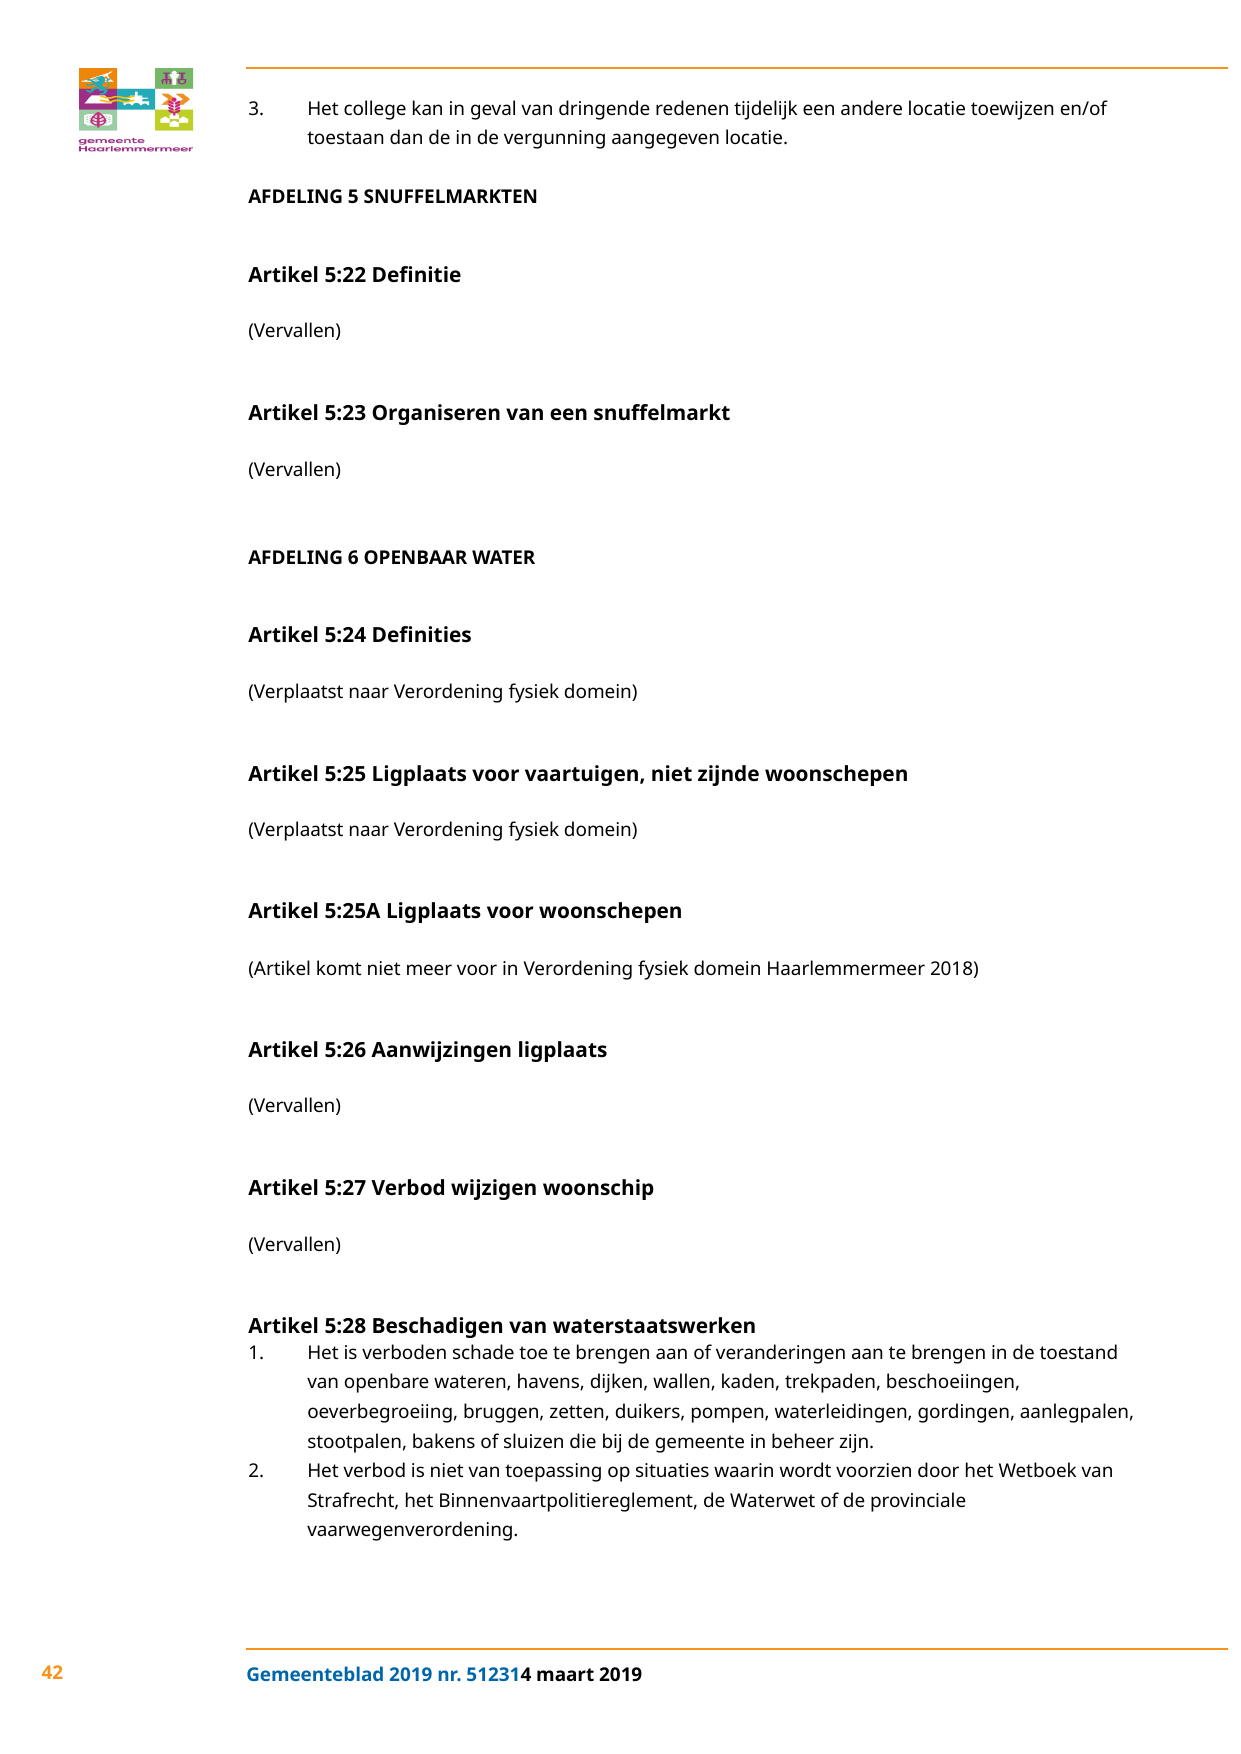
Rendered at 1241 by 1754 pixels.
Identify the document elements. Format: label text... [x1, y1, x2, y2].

text (Vervallen) [248, 456, 1152, 481]
text (Vervallen) [248, 1231, 1152, 1256]
text Artikel 5:25A Ligplaats voor woonschepen [248, 897, 1152, 925]
text (Verplaatst naar Verordening fysiek domein) [248, 817, 1152, 842]
text Artikel 5:27 Verbod wijzigen woonschip [248, 1173, 1152, 1201]
text Artikel 5:25 Ligplaats voor vaartuigen, niet zijnde woonschepen [248, 759, 1152, 787]
picture [41, 47, 231, 172]
text (Verplaatst naar Verordening fysiek domein) [248, 679, 1152, 704]
text (Vervallen) [248, 318, 1152, 343]
list Het college kan in geval van dringende redenen tijdelijk een andere locatie toewijzen en/of toestaan dan de in de vergunning aangegeven locatie. [248, 95, 1152, 150]
text Artikel 5:28 Beschadigen van waterstaatswerken [248, 1311, 1152, 1339]
list Het is verboden schade toe te brengen aan of veranderingen aan te brengen in de toestand van openbare wateren, havens, dijken, wallen, kaden, trekpaden, beschoeiingen, oeverbegroeiing, bruggen, zetten, duikers, pompen, waterleidingen, gordingen, aanlegpalen, stootpalen, bakens of sluizen die bij de gemeente in beheer zijn. [248, 1339, 1152, 1454]
text (Artikel komt niet meer voor in Verordening fysiek domein Haarlemmermeer 2018) [248, 955, 1152, 980]
text (Vervallen) [248, 1093, 1152, 1118]
text Artikel 5:24 Definities [248, 621, 1152, 649]
text Artikel 5:26 Aanwijzingen ligplaats [248, 1035, 1152, 1063]
text AFDELING 6 OPENBAAR WATER [248, 544, 1152, 570]
text Artikel 5:22 Definitie [248, 260, 1152, 288]
text Artikel 5:23 Organiseren van een snuffelmarkt [248, 398, 1152, 426]
list Het verbod is niet van toepassing op situaties waarin wordt voorzien door het Wetboek van Strafrecht, het Binnenvaartpolitiereglement, de Waterwet of de provinciale vaarwegenverordening. [248, 1457, 1152, 1542]
text AFDELING 5 SNUFFELMARKTEN [248, 183, 1152, 209]
